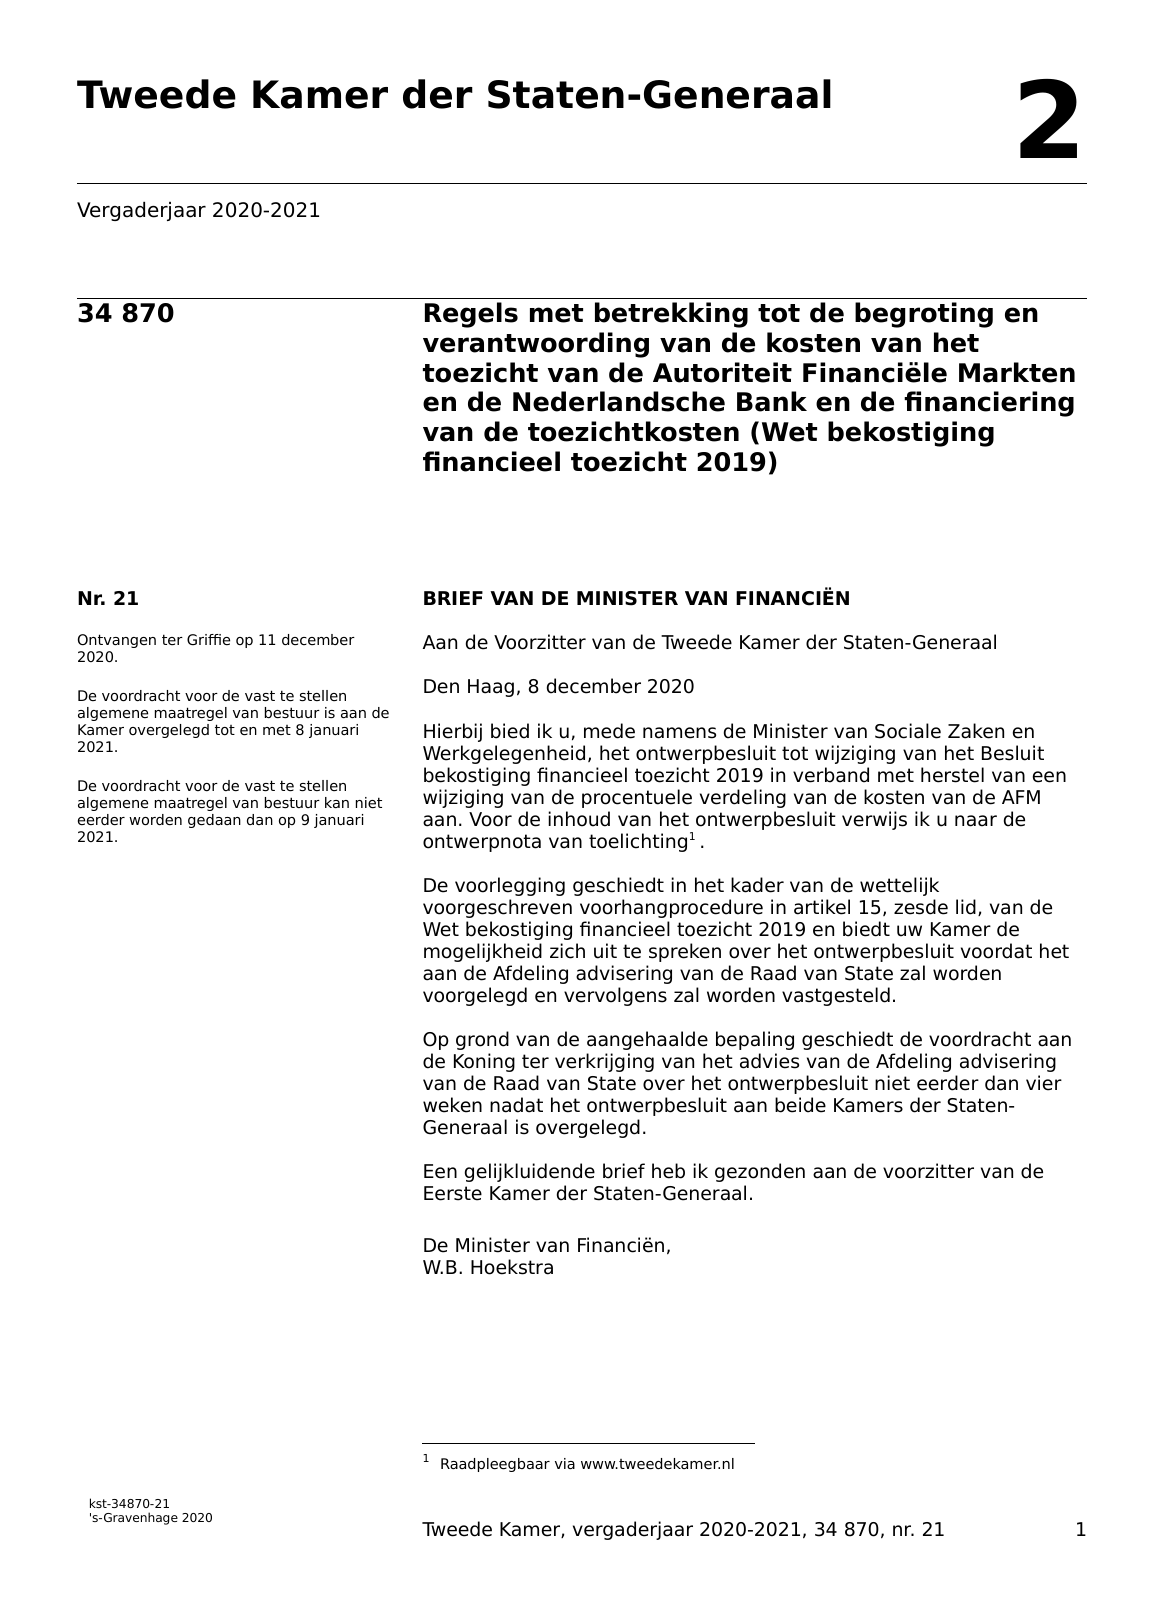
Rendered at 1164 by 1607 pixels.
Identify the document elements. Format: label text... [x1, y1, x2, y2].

subtitle Nr. 21 BRIEF VAN DE MINISTER VAN FINANCIËN [77, 588, 1087, 610]
text Raadpleegbaar via www.tweedekamer.nl [422, 1452, 1087, 1474]
text Den Haag, 8 december 2020 [422, 676, 1087, 698]
text Een gelijkluidende brief heb ik gezonden aan de voorzitter van de Eerste Kamer der Staten-Generaal. [422, 1161, 1087, 1205]
table_header 2 [886, 59, 1087, 183]
text De voordracht voor de vast te stellen algemene maatregel van bestuur kan niet eerder worden gedaan dan op 9 januari 2021. [77, 778, 399, 845]
text Hierbij bied ik u, mede namens de Minister van Sociale Zaken en Werkgelegenheid, het ontwerpbesluit tot wijziging van het Besluit bekostiging financieel toezicht 2019 in verband met herstel van een wijziging van de procentuele verdeling van de kosten van de AFM aan. Voor de inhoud van het ontwerpbesluit verwijs ik u naar de ontwerpnota van toelichting. [422, 721, 1087, 852]
text kst-34870-21 [88, 1497, 323, 1511]
table_cell Vergaderjaar 2020-2021 [77, 184, 1087, 298]
text De Minister van Financiën, W.B. Hoekstra [422, 1235, 1087, 1279]
text De voorlegging geschiedt in het kader van de wettelijk voorgeschreven voorhangprocedure in artikel 15, zesde lid, van de Wet bekostiging financieel toezicht 2019 en biedt uw Kamer de mogelijkheid zich uit te spreken over het ontwerpbesluit voordat het aan de Afdeling advisering van de Raad van State zal worden voorgelegd en vervolgens zal worden vastgesteld. [422, 875, 1087, 1007]
text [77, 666, 399, 688]
subtitle 34 870 Regels met betrekking tot de begroting en verantwoording van de kosten van het toezicht van de Autoriteit Financiële Markten en de Nederlandsche Bank en de financiering van de toezichtkosten (Wet bekostiging financieel toezicht 2019) [77, 299, 1087, 477]
text Op grond van de aangehaalde bepaling geschiedt de voordracht aan de Koning ter verkrijging van het advies van de Afdeling advisering van de Raad van State over het ontwerpbesluit niet eerder dan vier weken nadat het ontwerpbesluit aan beide Kamers der Staten-Generaal is overgelegd. [422, 1029, 1087, 1139]
text Aan de Voorzitter van de Tweede Kamer der Staten-Generaal [422, 632, 1087, 654]
text Ontvangen ter Griffie op 11 december 2020. [77, 632, 399, 666]
text De voordracht voor de vast te stellen algemene maatregel van bestuur is aan de Kamer overgelegd tot en met 8 januari 2021. [77, 688, 399, 756]
table_header Tweede Kamer der Staten-Generaal [77, 59, 886, 183]
text 's-Gravenhage 2020 [88, 1511, 323, 1525]
text [77, 756, 399, 778]
